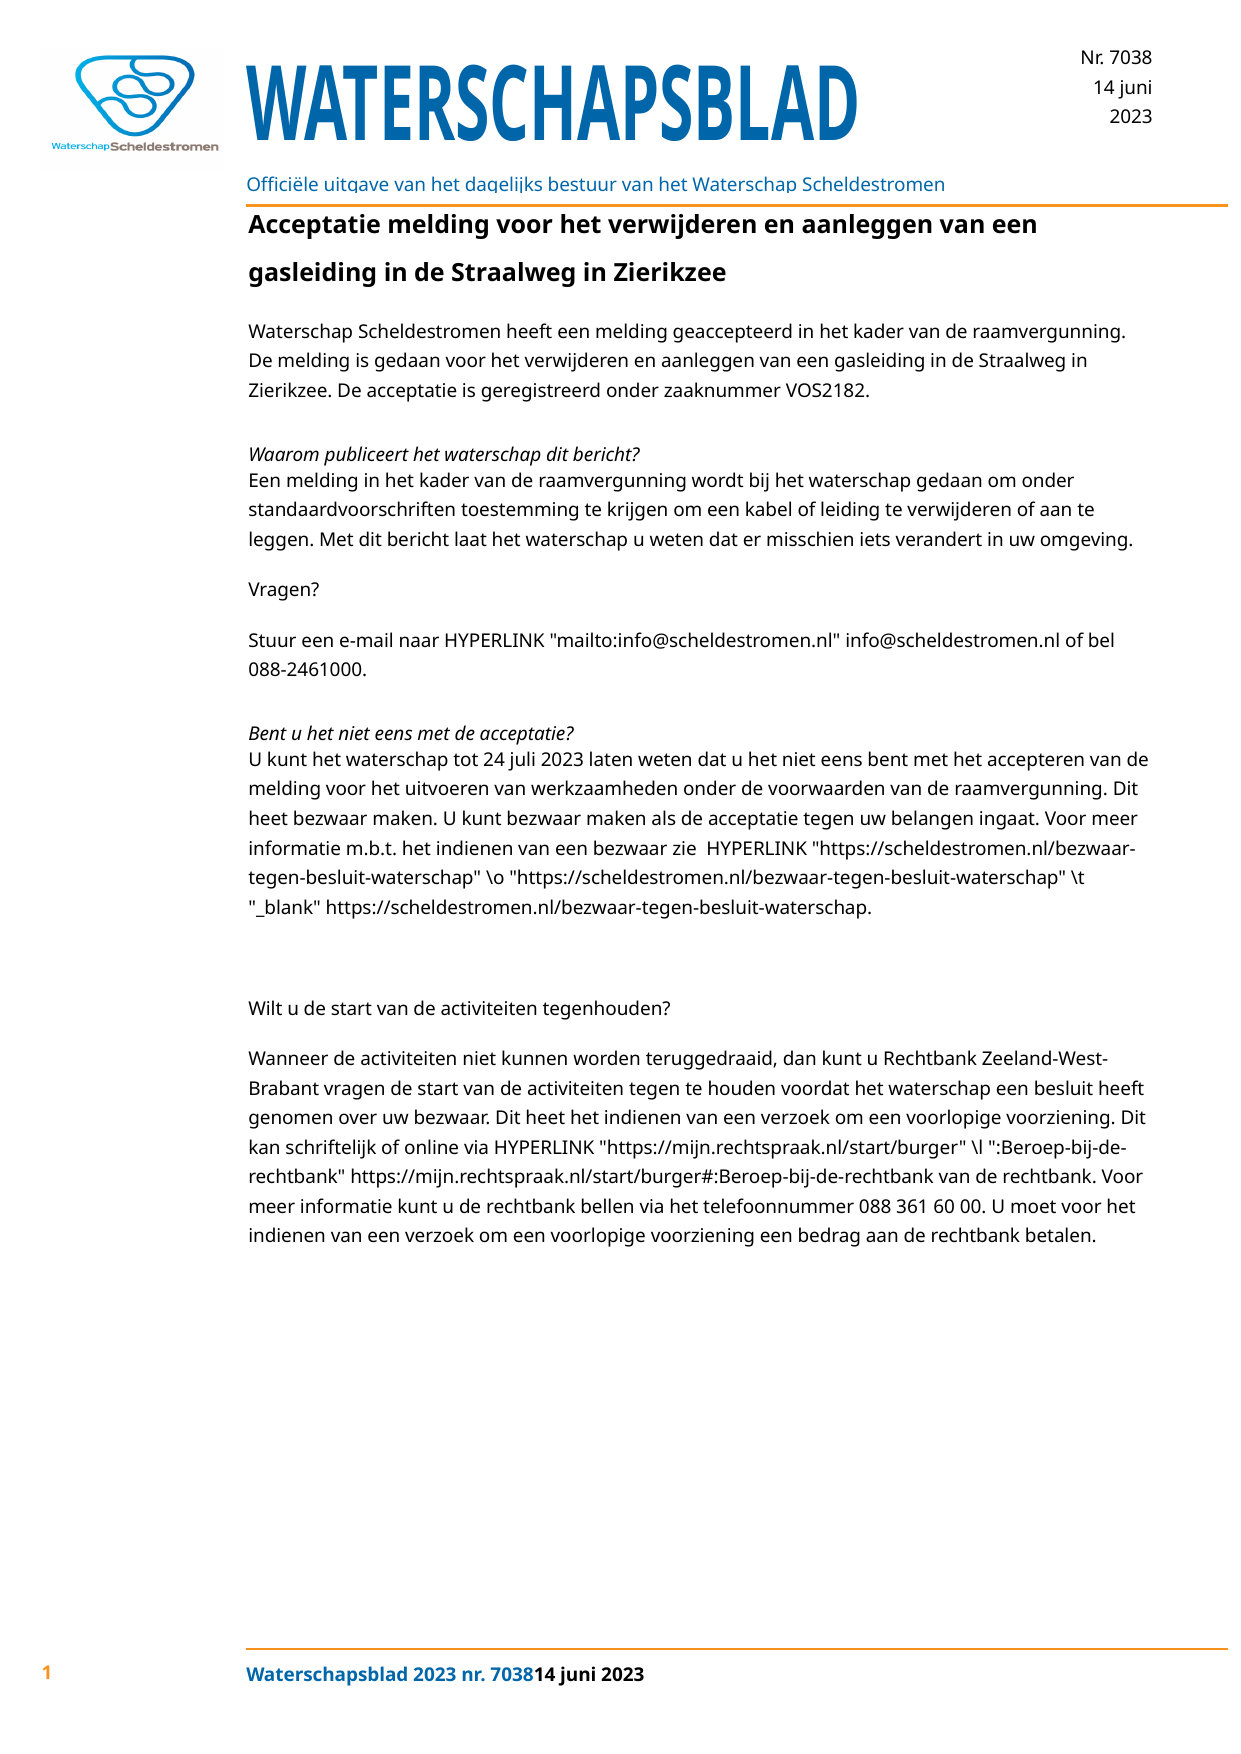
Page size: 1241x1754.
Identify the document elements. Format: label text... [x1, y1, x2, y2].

text Stuur een e-mail naar HYPERLINK "mailto:info@scheldestromen.nl" info@scheldestromen.nl of bel 088-2461000. [248, 627, 1152, 682]
text U kunt het waterschap tot 24 juli 2023 laten weten dat u het niet eens bent met het accepteren van de melding voor het uitvoeren van werkzaamheden onder de voorwaarden van de raamvergunning. Dit heet bezwaar maken. U kunt bezwaar maken als de acceptatie tegen uw belangen ingaat. Voor meer informatie m.b.t. het indienen van een bezwaar zie HYPERLINK "https://scheldestromen.nl/bezwaar-tegen-besluit-waterschap" \o "https://scheldestromen.nl/bezwaar-tegen-besluit-waterschap" \t "_blank" https://scheldestromen.nl/bezwaar-tegen-besluit-waterschap. [248, 746, 1152, 920]
text Bent u het niet eens met de acceptatie? [248, 720, 1152, 746]
text Waterschap Scheldestromen heeft een melding geaccepteerd in het kader van de raamvergunning. De melding is gedaan voor het verwijderen en aanleggen van een gasleiding in de Straalweg in Zierikzee. De acceptatie is geregistreerd onder zaaknummer VOS2182. [248, 318, 1152, 403]
text Wanneer de activiteiten niet kunnen worden teruggedraaid, dan kunt u Rechtbank Zeeland-West-Brabant vragen de start van de activiteiten tegen te houden voordat het waterschap een besluit heeft genomen over uw bezwaar. Dit heet het indienen van een verzoek om een voorlopige voorziening. Dit kan schriftelijk of online via HYPERLINK "https://mijn.rechtspraak.nl/start/burger" \l ":Beroep-bij-de-rechtbank" https://mijn.rechtspraak.nl/start/burger#:Beroep-bij-de-rechtbank van de rechtbank. Voor meer informatie kunt u de rechtbank bellen via het telefoonnummer 088 361 60 00. U moet voor het indienen van een verzoek om een voorlopige voorziening een bedrag aan de rechtbank betalen. [248, 1045, 1152, 1248]
picture [41, 47, 231, 172]
text Een melding in het kader van de raamvergunning wordt bij het waterschap gedaan om onder standaardvoorschriften toestemming te krijgen om een kabel of leiding te verwijderen of aan te leggen. Met dit bericht laat het waterschap u weten dat er misschien iets verandert in uw omgeving. [248, 467, 1152, 552]
text Acceptatie melding voor het verwijderen en aanleggen van een gasleiding in de Straalweg in Zierikzee [248, 207, 1152, 288]
text Waarom publiceert het waterschap dit bericht? [248, 441, 1152, 467]
text Wilt u de start van de activiteiten tegenhouden? [248, 995, 1152, 1021]
text Vragen? [248, 576, 1152, 602]
